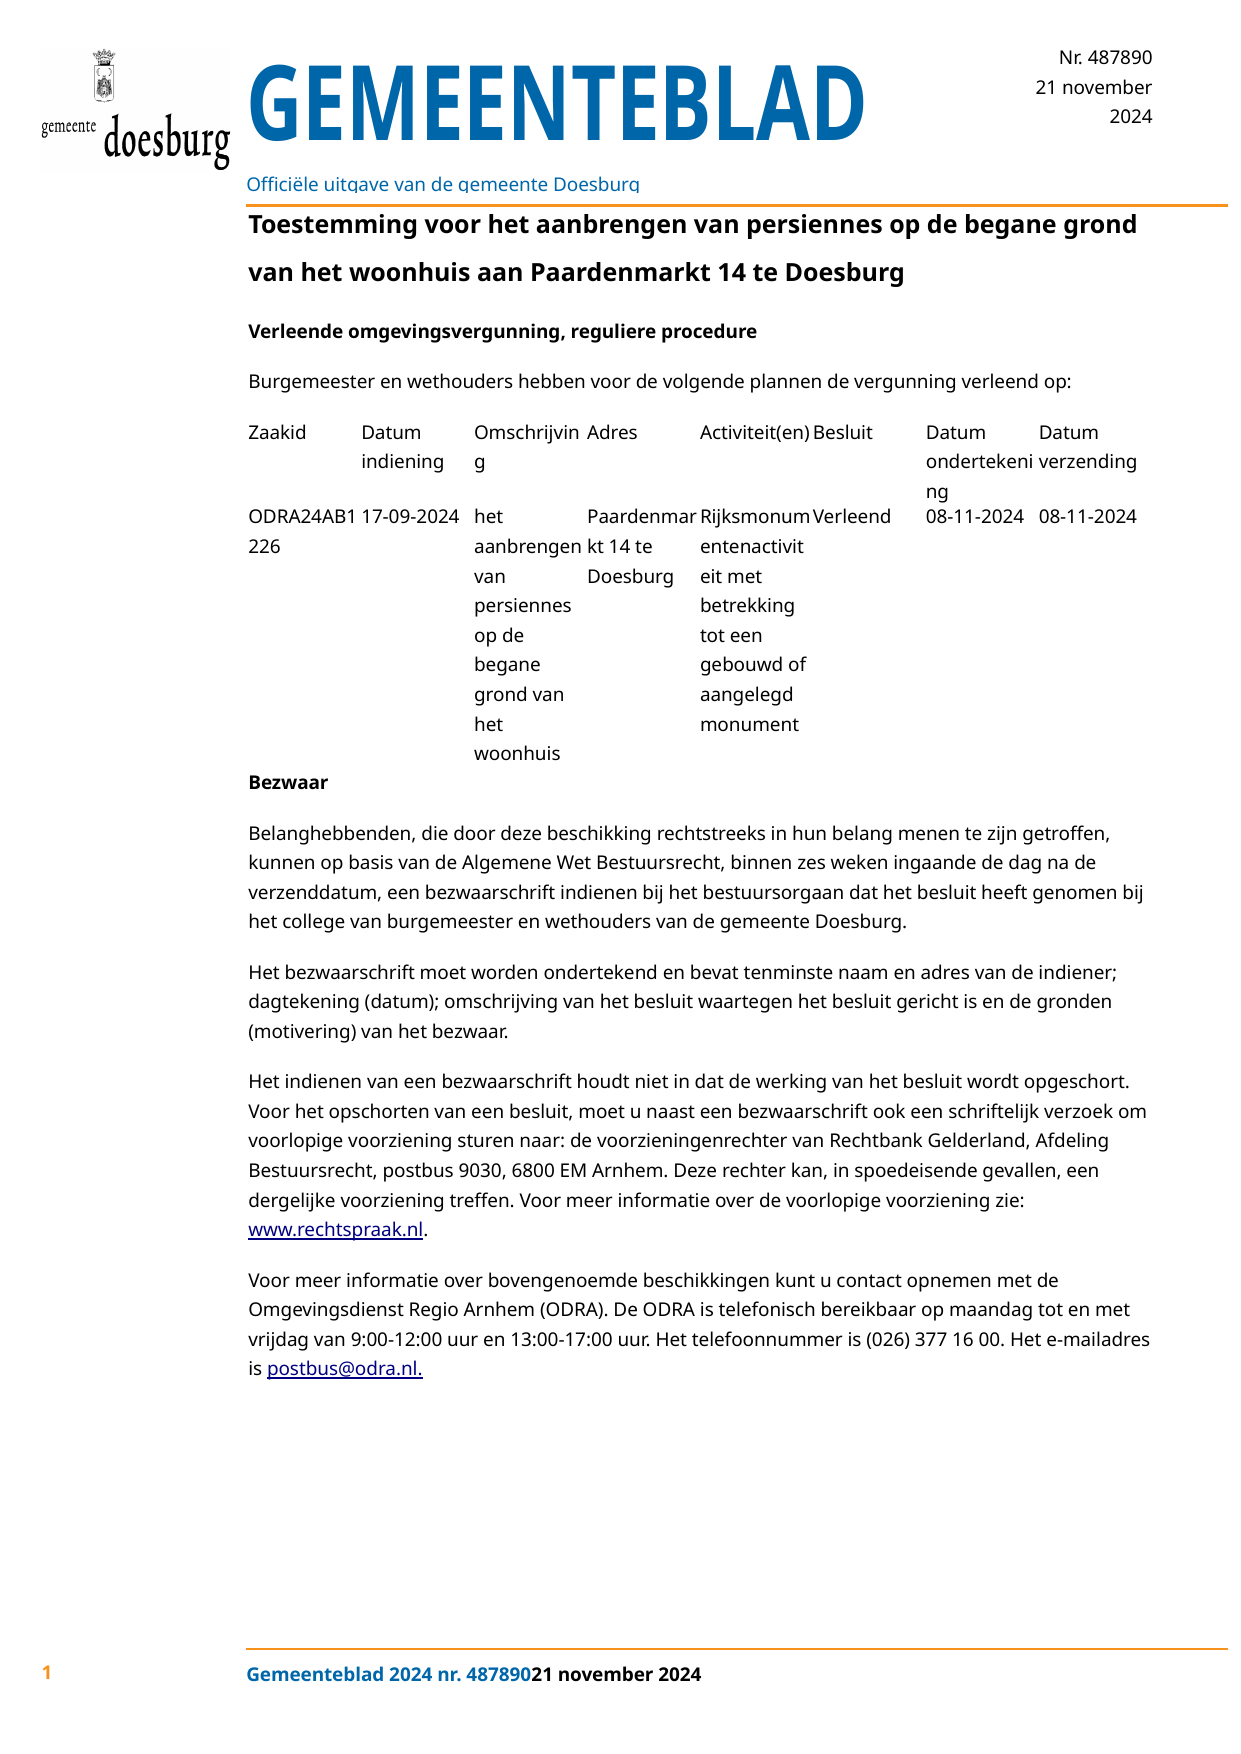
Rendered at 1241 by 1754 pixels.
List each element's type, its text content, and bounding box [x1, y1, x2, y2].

text Bezwaar [248, 769, 1152, 795]
text Voor meer informatie over bovengenoemde beschikkingen kunt u contact opnemen met de Omgevingsdienst Regio Arnhem (ODRA). De ODRA is telefonisch bereikbaar op maandag tot en met vrijdag van 9:00-12:00 uur en 13:00-17:00 uur. Het telefoonnummer is (026) 377 16 00. Het e-mailadres is postbus@odra.nl. [248, 1267, 1152, 1381]
text Burgemeester en wethouders hebben voor de volgende plannen de vergunning verleend op: [248, 368, 1152, 394]
picture [41, 47, 231, 172]
table_header Datum ondertekening [926, 419, 1038, 504]
text Het indienen van een bezwaarschrift houdt niet in dat de werking van het besluit wordt opgeschort. Voor het opschorten van een besluit, moet u naast een bezwaarschrift ook een schriftelijk verzoek om voorlopige voorziening sturen naar: de voorzieningenrechter van Rechtbank Gelderland, Afdeling Bestuursrecht, postbus 9030, 6800 EM Arnhem. Deze rechter kan, in spoedeisende gevallen, een dergelijke voorziening treffen. Voor meer informatie over de voorlopige voorziening zie: www.rechtspraak.nl. [248, 1068, 1152, 1242]
table_cell Rijksmonumentenactiviteit met betrekking tot een gebouwd of aangelegd monument [700, 504, 813, 766]
table_cell Verleend [813, 504, 926, 766]
table_header Omschrijving [474, 419, 587, 504]
table_cell 08-11-2024 [926, 504, 1038, 766]
text Verleende omgevingsvergunning, reguliere procedure [248, 318, 1152, 344]
table_header Besluit [813, 419, 926, 504]
table_header Activiteit(en) [700, 419, 813, 504]
table_cell het aanbrengen van persiennes op de begane grond van het woonhuis [474, 504, 587, 766]
table_cell 17-09-2024 [361, 504, 474, 766]
table_header Zaakid [248, 419, 361, 504]
table_cell Paardenmarkt 14 te Doesburg [587, 504, 700, 766]
table_header Datum indiening [361, 419, 474, 504]
text Belanghebbenden, die door deze beschikking rechtstreeks in hun belang menen te zijn getroffen, kunnen op basis van de Algemene Wet Bestuursrecht, binnen zes weken ingaande de dag na de verzenddatum, een bezwaarschrift indienen bij het bestuursorgaan dat het besluit heeft genomen bij het college van burgemeester en wethouders van de gemeente Doesburg. [248, 820, 1152, 934]
table_header Datum verzending [1039, 419, 1152, 504]
text Het bezwaarschrift moet worden ondertekend en bevat tenminste naam en adres van de indiener; dagtekening (datum); omschrijving van het besluit waartegen het besluit gericht is en de gronden (motivering) van het bezwaar. [248, 959, 1152, 1044]
table_cell ODRA24AB1226 [248, 504, 361, 766]
table_cell 08-11-2024 [1039, 504, 1152, 766]
text Toestemming voor het aanbrengen van persiennes op de begane grond van het woonhuis aan Paardenmarkt 14 te Doesburg [248, 207, 1152, 288]
table_header Adres [587, 419, 700, 504]
